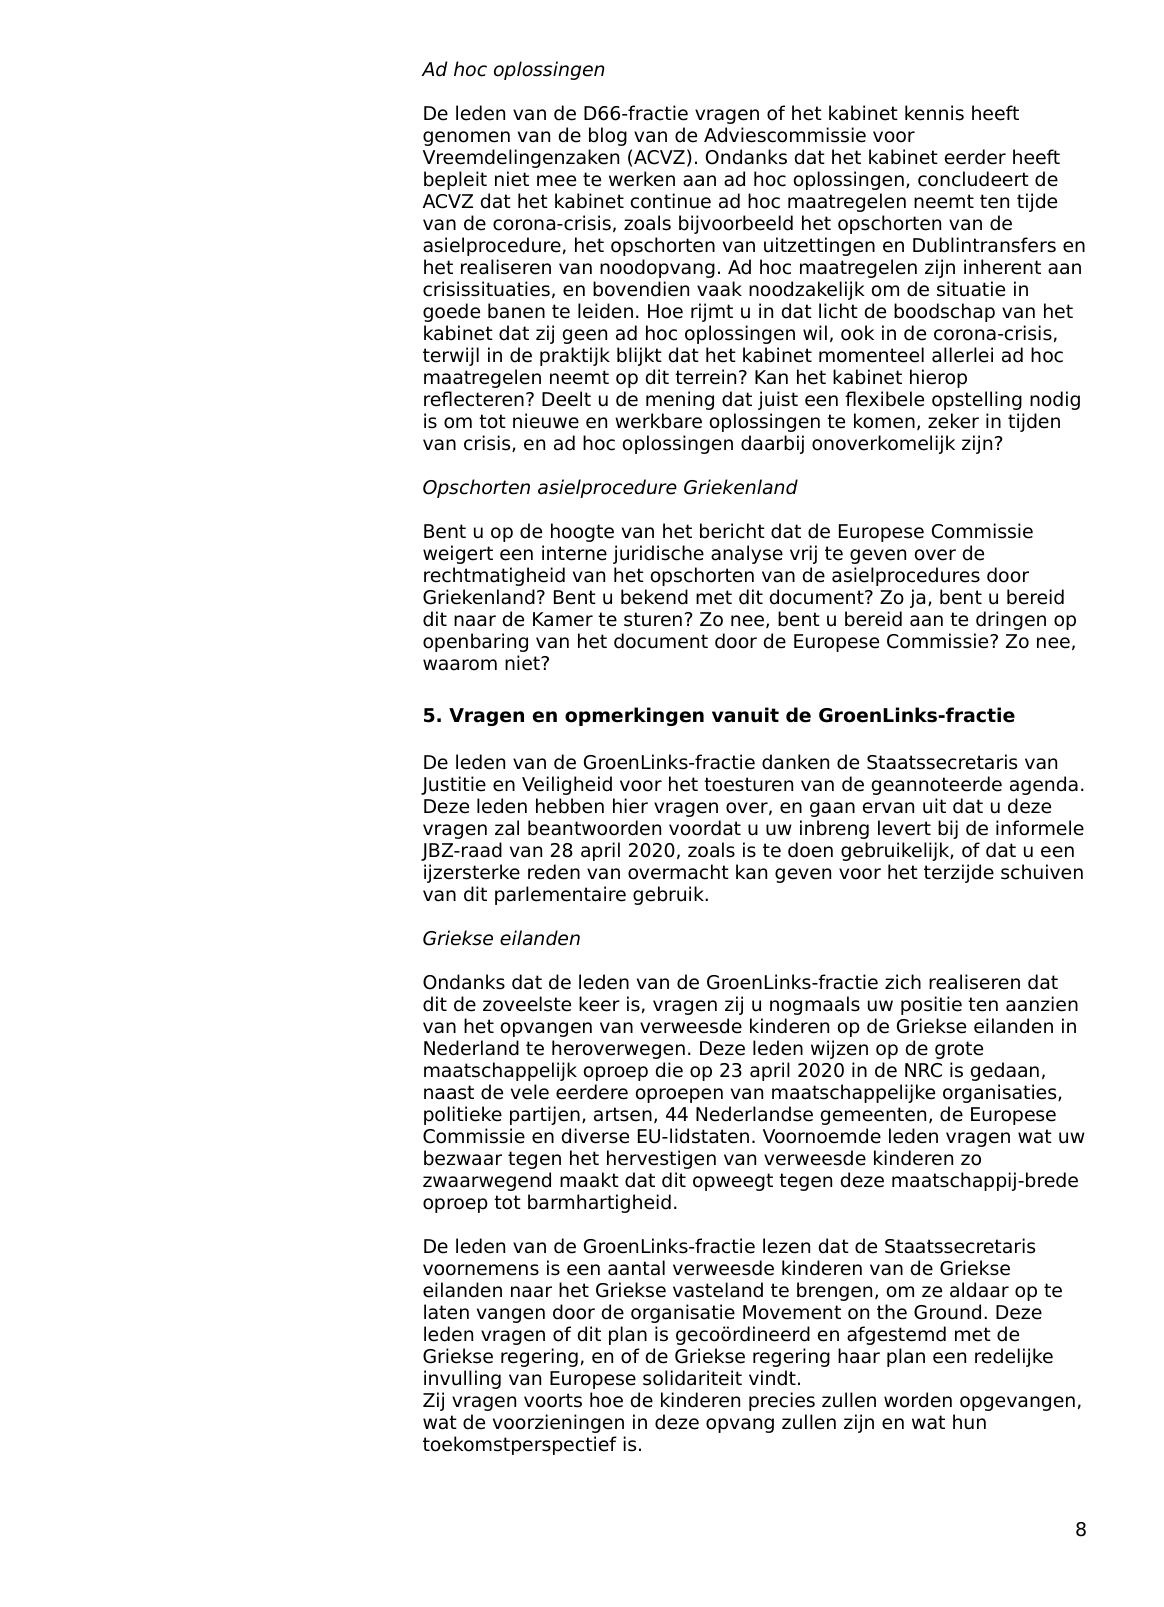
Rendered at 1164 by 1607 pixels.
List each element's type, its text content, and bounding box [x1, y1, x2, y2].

text De leden van de D66-fractie vragen of het kabinet kennis heeft genomen van de blog van de Adviescommissie voor Vreemdelingenzaken (ACVZ). Ondanks dat het kabinet eerder heeft bepleit niet mee te werken aan ad hoc oplossingen, concludeert de ACVZ dat het kabinet continue ad hoc maatregelen neemt ten tijde van de corona-crisis, zoals bijvoorbeeld het opschorten van de asielprocedure, het opschorten van uitzettingen en Dublintransfers en het realiseren van noodopvang. Ad hoc maatregelen zijn inherent aan crisissituaties, en bovendien vaak noodzakelijk om de situatie in goede banen te leiden. Hoe rijmt u in dat licht de boodschap van het kabinet dat zij geen ad hoc oplossingen wil, ook in de corona-crisis, terwijl in de praktijk blijkt dat het kabinet momenteel allerlei ad hoc maatregelen neemt op dit terrein? Kan het kabinet hierop reflecteren? Deelt u de mening dat juist een flexibele opstelling nodig is om tot nieuwe en werkbare oplossingen te komen, zeker in tijden van crisis, en ad hoc oplossingen daarbij onoverkomelijk zijn? [422, 103, 1087, 455]
text De leden van de GroenLinks-fractie lezen dat de Staatssecretaris voornemens is een aantal verweesde kinderen van de Griekse eilanden naar het Griekse vasteland te brengen, om ze aldaar op te laten vangen door de organisatie Movement on the Ground. Deze leden vragen of dit plan is gecoördineerd en afgestemd met de Griekse regering, en of de Griekse regering haar plan een redelijke invulling van Europese solidariteit vindt. [422, 1236, 1087, 1390]
subtitle Ad hoc oplossingen [422, 59, 1087, 81]
subtitle Opschorten asielprocedure Griekenland [422, 477, 1087, 499]
subtitle 5. Vragen en opmerkingen vanuit de GroenLinks-fractie [422, 705, 1087, 727]
text Bent u op de hoogte van het bericht dat de Europese Commissie weigert een interne juridische analyse vrij te geven over de rechtmatigheid van het opschorten van de asielprocedures door Griekenland? Bent u bekend met dit document? Zo ja, bent u bereid dit naar de Kamer te sturen? Zo nee, bent u bereid aan te dringen op openbaring van het document door de Europese Commissie? Zo nee, waarom niet? [422, 521, 1087, 675]
text Zij vragen voorts hoe de kinderen precies zullen worden opgevangen, wat de voorzieningen in deze opvang zullen zijn en wat hun toekomstperspectief is. [422, 1390, 1087, 1456]
text De leden van de GroenLinks-fractie danken de Staatssecretaris van Justitie en Veiligheid voor het toesturen van de geannoteerde agenda. Deze leden hebben hier vragen over, en gaan ervan uit dat u deze vragen zal beantwoorden voordat u uw inbreng levert bij de informele JBZ-raad van 28 april 2020, zoals is te doen gebruikelijk, of dat u een ijzersterke reden van overmacht kan geven voor het terzijde schuiven van dit parlementaire gebruik. [422, 752, 1087, 906]
text Ondanks dat de leden van de GroenLinks-fractie zich realiseren dat dit de zoveelste keer is, vragen zij u nogmaals uw positie ten aanzien van het opvangen van verweesde kinderen op de Griekse eilanden in Nederland te heroverwegen. Deze leden wijzen op de grote maatschappelijk oproep die op 23 april 2020 in de NRC is gedaan, naast de vele eerdere oproepen van maatschappelijke organisaties, politieke partijen, artsen, 44 Nederlandse gemeenten, de Europese Commissie en diverse EU-lidstaten. Voornoemde leden vragen wat uw bezwaar tegen het hervestigen van verweesde kinderen zo zwaarwegend maakt dat dit opweegt tegen deze maatschappij-brede oproep tot barmhartigheid. [422, 972, 1087, 1214]
subtitle Griekse eilanden [422, 928, 1087, 950]
